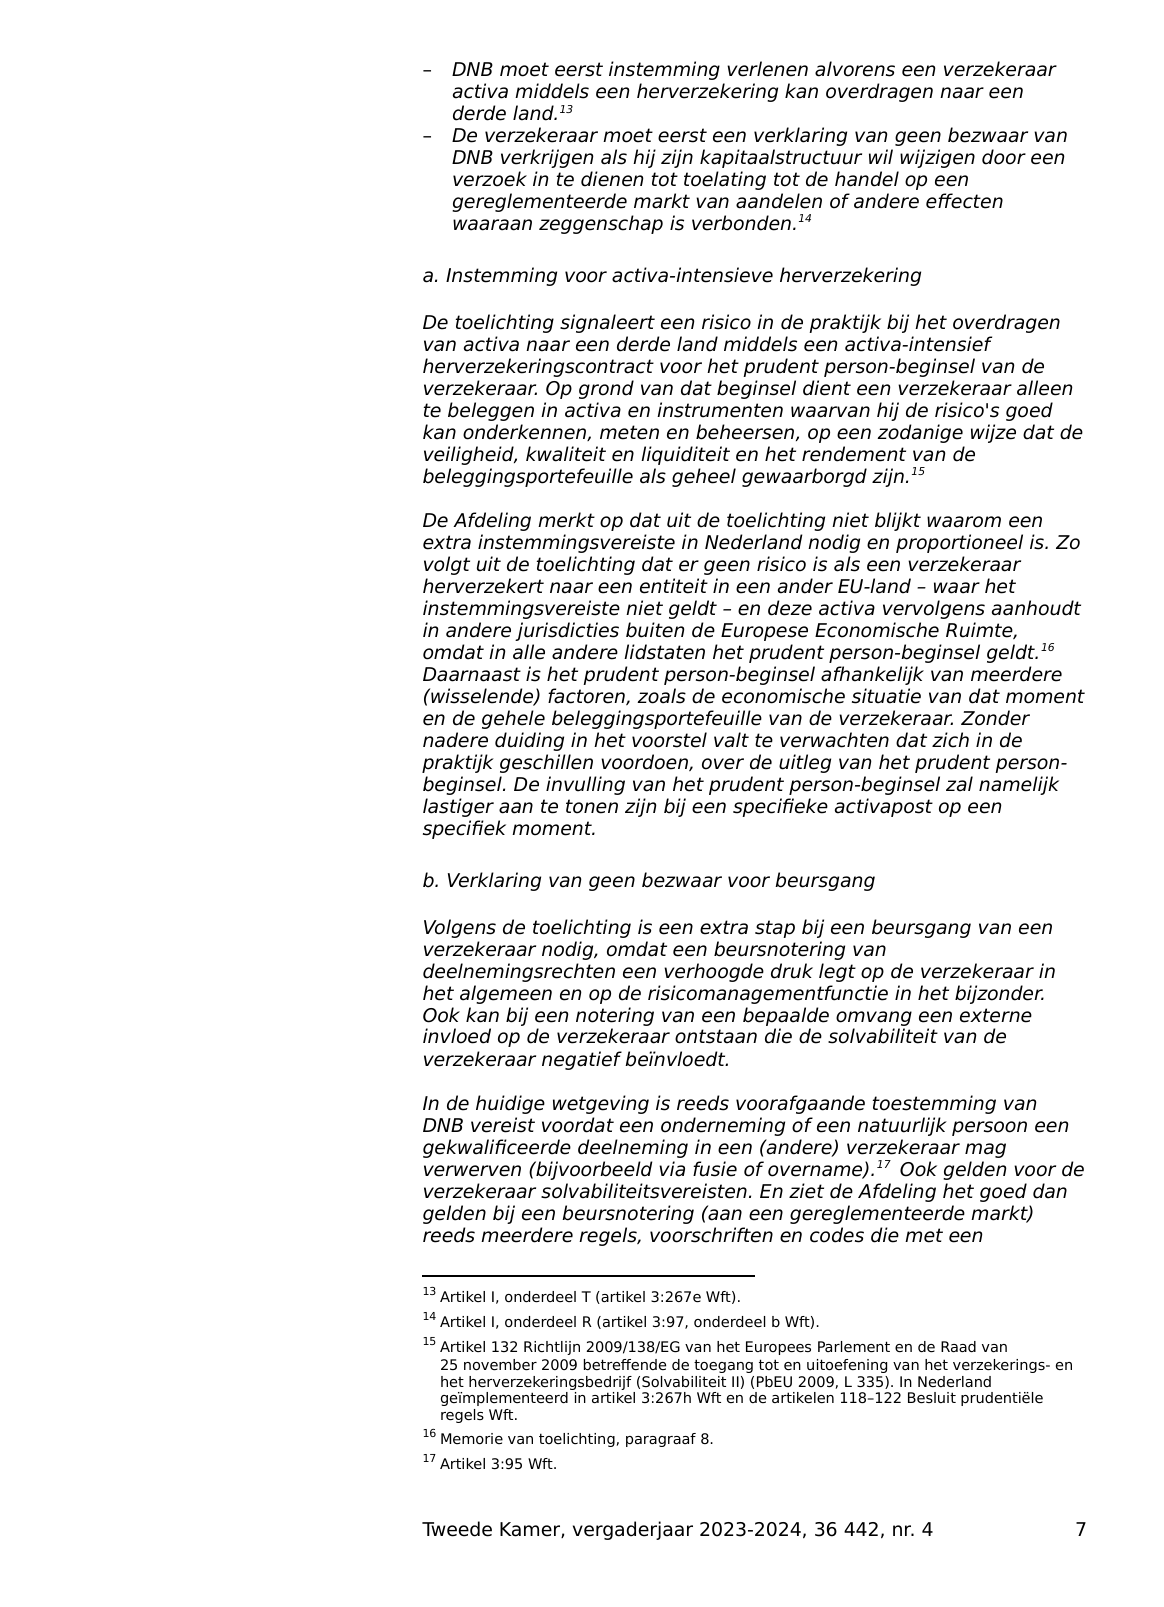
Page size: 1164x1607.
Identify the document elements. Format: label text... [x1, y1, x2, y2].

text Artikel 3:95 Wft. [422, 1452, 1087, 1474]
text De Afdeling merkt op dat uit de toelichting niet blijkt waarom een extra instemmingsvereiste in Nederland nodig en proportioneel is. Zo volgt uit de toelichting dat er geen risico is als een verzekeraar herverzekert naar een entiteit in een ander EU-land – waar het instemmingsvereiste niet geldt – en deze activa vervolgens aanhoudt in andere jurisdicties buiten de Europese Economische Ruimte, omdat in alle andere lidstaten het prudent person-beginsel geldt. Daarnaast is het prudent person-beginsel afhankelijk van meerdere (wisselende) factoren, zoals de economische situatie van dat moment en de gehele beleggingsportefeuille van de verzekeraar. Zonder nadere duiding in het voorstel valt te verwachten dat zich in de praktijk geschillen voordoen, over de uitleg van het prudent person-beginsel. De invulling van het prudent person-beginsel zal namelijk lastiger aan te tonen zijn bij een specifieke activapost op een specifiek moment. [422, 510, 1087, 839]
text De toelichting signaleert een risico in de praktijk bij het overdragen van activa naar een derde land middels een activa-intensief herverzekeringscontract voor het prudent person-beginsel van de verzekeraar. Op grond van dat beginsel dient een verzekeraar alleen te beleggen in activa en instrumenten waarvan hij de risico's goed kan onderkennen, meten en beheersen, op een zodanige wijze dat de veiligheid, kwaliteit en liquiditeit en het rendement van de beleggingsportefeuille als geheel gewaarborgd zijn. [422, 312, 1087, 488]
text – De verzekeraar moet eerst een verklaring van geen bezwaar van DNB verkrijgen als hij zijn kapitaalstructuur wil wijzigen door een verzoek in te dienen tot toelating tot de handel op een gereglementeerde markt van aandelen of andere effecten waaraan zeggenschap is verbonden. [422, 125, 1087, 235]
text In de huidige wetgeving is reeds voorafgaande toestemming van DNB vereist voordat een onderneming of een natuurlijk persoon een gekwalificeerde deelneming in een (andere) verzekeraar mag verwerven (bijvoorbeeld via fusie of overname). Ook gelden voor de verzekeraar solvabiliteitsvereisten. En ziet de Afdeling het goed dan gelden bij een beursnotering (aan een gereglementeerde markt) reeds meerdere regels, voorschriften en codes die met een [422, 1093, 1087, 1246]
text Artikel 132 Richtlijn 2009/138/EG van het Europees Parlement en de Raad van 25 november 2009 betreffende de toegang tot en uitoefening van het verzekerings- en het herverzekeringsbedrijf (Solvabiliteit II) (PbEU 2009, L 335). In Nederland geïmplementeerd in artikel 3:267h Wft en de artikelen 118–122 Besluit prudentiële regels Wft. [422, 1335, 1087, 1424]
text Volgens de toelichting is een extra stap bij een beursgang van een verzekeraar nodig, omdat een beursnotering van deelnemingsrechten een verhoogde druk legt op de verzekeraar in het algemeen en op de risicomanagementfunctie in het bijzonder. Ook kan bij een notering van een bepaalde omvang een externe invloed op de verzekeraar ontstaan die de solvabiliteit van de verzekeraar negatief beïnvloedt. [422, 917, 1087, 1070]
text Artikel I, onderdeel T (artikel 3:267e Wft). [422, 1285, 1087, 1307]
text Memorie van toelichting, paragraaf 8. [422, 1427, 1087, 1449]
text Artikel I, onderdeel R (artikel 3:97, onderdeel b Wft). [422, 1310, 1087, 1332]
subtitle b. Verklaring van geen bezwaar voor beursgang [422, 869, 1087, 892]
subtitle a. Instemming voor activa-intensieve herverzekering [422, 265, 1087, 287]
text – DNB moet eerst instemming verlenen alvorens een verzekeraar activa middels een herverzekering kan overdragen naar een derde land. [422, 59, 1087, 125]
